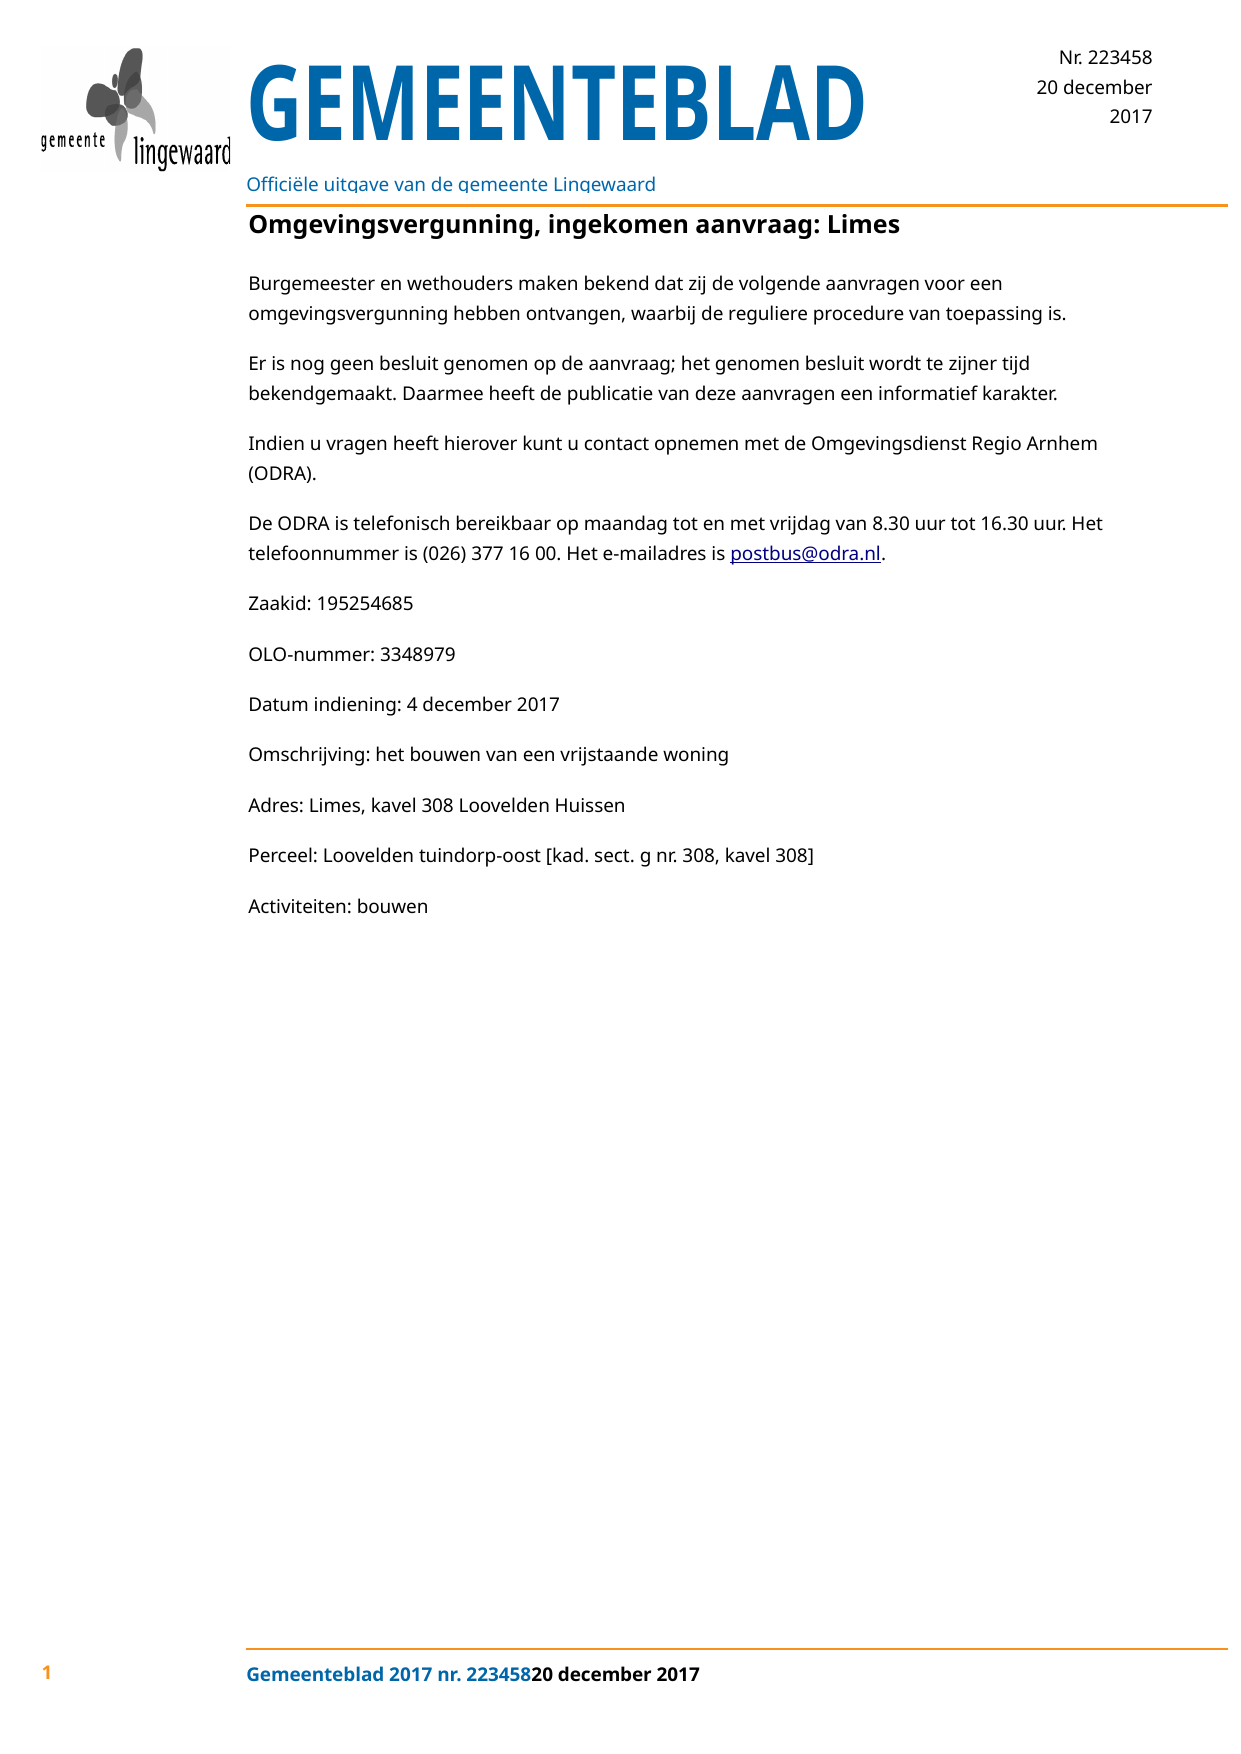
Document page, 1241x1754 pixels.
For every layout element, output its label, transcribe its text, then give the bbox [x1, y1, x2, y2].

text Burgemeester en wethouders maken bekend dat zij de volgende aanvragen voor een omgevingsvergunning hebben ontvangen, waarbij de reguliere procedure van toepassing is. [248, 270, 1152, 326]
text Omschrijving: het bouwen van een vrijstaande woning [248, 742, 1152, 767]
text De ODRA is telefonisch bereikbaar op maandag tot en met vrijdag van 8.30 uur tot 16.30 uur. Het telefoonnummer is (026) 377 16 00. Het e-mailadres is postbus@odra.nl. [248, 510, 1152, 566]
text Er is nog geen besluit genomen op de aanvraag; het genomen besluit wordt te zijner tijd bekendgemaakt. Daarmee heeft de publicatie van deze aanvragen een informatief karakter. [248, 350, 1152, 406]
text Omgevingsvergunning, ingekomen aanvraag: Limes [248, 207, 1152, 241]
text Datum indiening: 4 december 2017 [248, 691, 1152, 717]
text Perceel: Loovelden tuindorp-oost [kad. sect. g nr. 308, kavel 308] [248, 842, 1152, 868]
text Zaakid: 195254685 [248, 590, 1152, 616]
text Adres: Limes, kavel 308 Loovelden Huissen [248, 792, 1152, 818]
text Activiteiten: bouwen [248, 893, 1152, 918]
picture [41, 47, 231, 172]
text OLO-nummer: 3348979 [248, 641, 1152, 666]
text Indien u vragen heeft hierover kunt u contact opnemen met de Omgevingsdienst Regio Arnhem (ODRA). [248, 430, 1152, 486]
